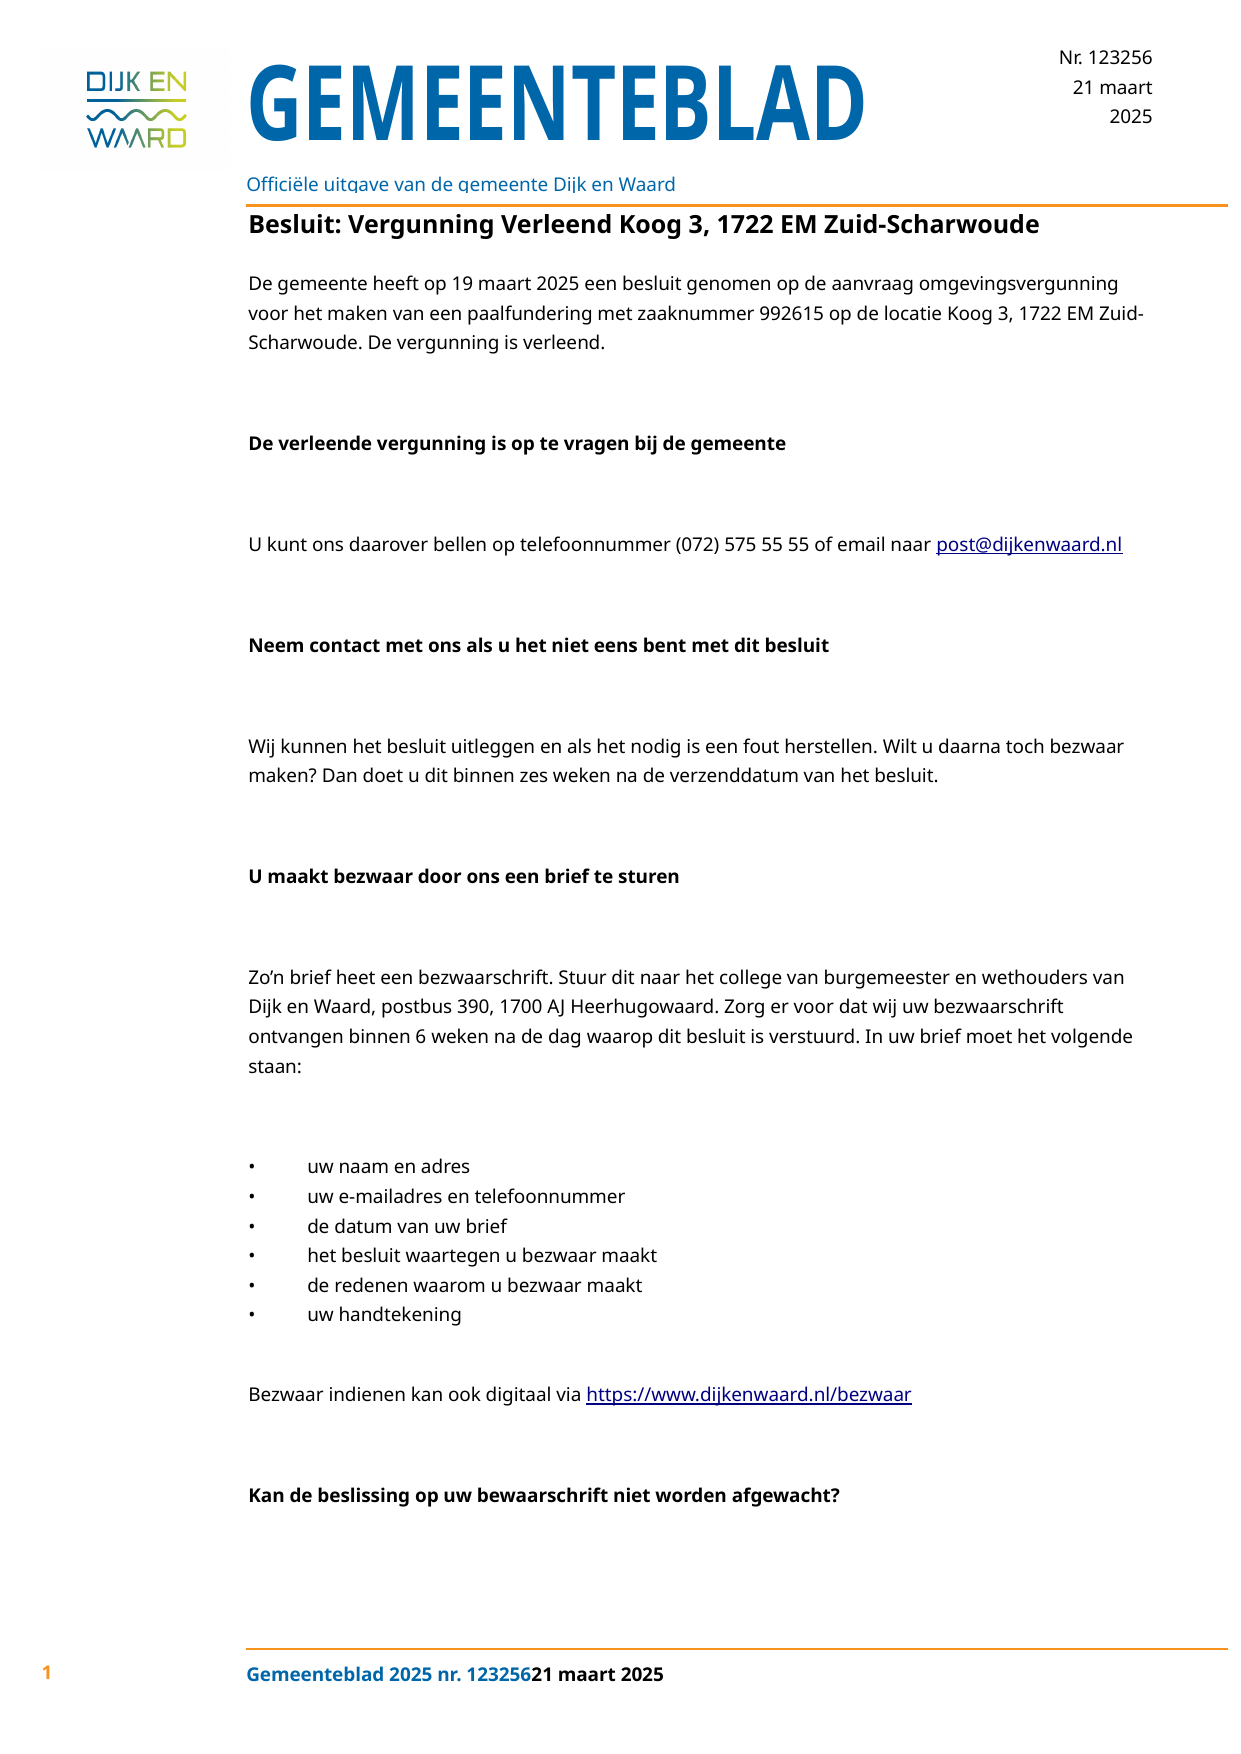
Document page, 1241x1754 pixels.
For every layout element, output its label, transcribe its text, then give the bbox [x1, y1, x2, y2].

text Kan de beslissing op uw bewaarschrift niet worden afgewacht? [248, 1482, 1152, 1508]
text De gemeente heeft op 19 maart 2025 een besluit genomen op de aanvraag omgevingsvergunning voor het maken van een paalfundering met zaaknummer 992615 op de locatie Koog 3, 1722 EM Zuid-Scharwoude. De vergunning is verleend. [248, 270, 1152, 355]
text Zo’n brief heet een bezwaarschrift. Stuur dit naar het college van burgemeester en wethouders van Dijk en Waard, postbus 390, 1700 AJ Heerhugowaard. Zorg er voor dat wij uw bezwaarschrift ontvangen binnen 6 weken na de dag waarop dit besluit is verstuurd. In uw brief moet het volgende staan: [248, 964, 1152, 1078]
text De verleende vergunning is op te vragen bij de gemeente [248, 430, 1152, 456]
list uw handtekening [248, 1302, 1152, 1327]
text Neem contact met ons als u het niet eens bent met dit besluit [248, 632, 1152, 658]
text U maakt bezwaar door ons een brief te sturen [248, 863, 1152, 889]
picture [41, 47, 231, 172]
list de datum van uw brief [248, 1213, 1152, 1238]
text Bezwaar indienen kan ook digitaal via https://www.dijkenwaard.nl/bezwaar [248, 1382, 1152, 1407]
text Wij kunnen het besluit uitleggen en als het nodig is een fout herstellen. Wilt u daarna toch bezwaar maken? Dan doet u dit binnen zes weken na de verzenddatum van het besluit. [248, 733, 1152, 788]
list uw e-mailadres en telefoonnummer [248, 1183, 1152, 1209]
list de redenen waarom u bezwaar maakt [248, 1272, 1152, 1298]
list uw naam en adres [248, 1154, 1152, 1179]
list het besluit waartegen u bezwaar maakt [248, 1242, 1152, 1268]
text U kunt ons daarover bellen op telefoonnummer (072) 575 55 55 of email naar post@dijkenwaard.nl [248, 531, 1152, 557]
text Besluit: Vergunning Verleend Koog 3, 1722 EM Zuid-Scharwoude [248, 207, 1152, 241]
